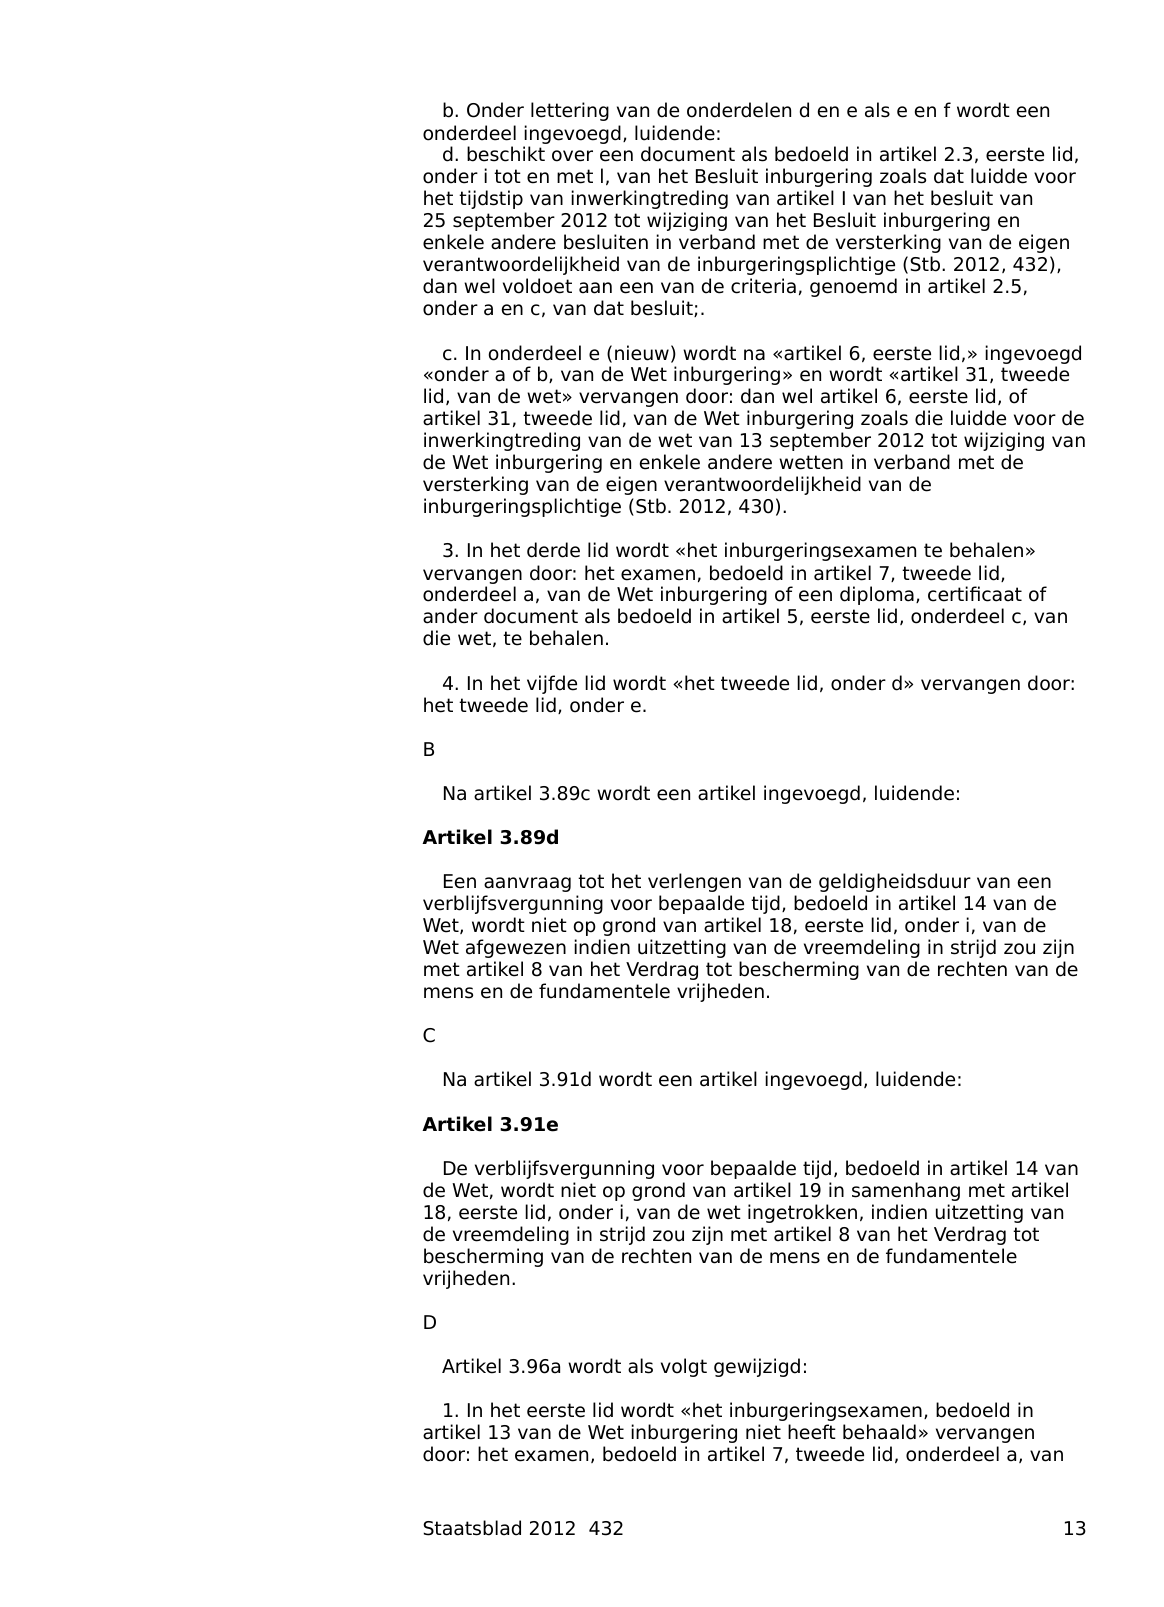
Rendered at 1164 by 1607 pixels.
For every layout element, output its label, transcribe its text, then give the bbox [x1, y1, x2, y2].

subtitle Artikel 3.91e [422, 1113, 1087, 1136]
text b. Onder lettering van de onderdelen d en e als e en f wordt een onderdeel ingevoegd, luidende: [422, 100, 1087, 144]
text De verblijfsvergunning voor bepaalde tijd, bedoeld in artikel 14 van de Wet, wordt niet op grond van artikel 19 in samenhang met artikel 18, eerste lid, onder i, van de wet ingetrokken, indien uitzetting van de vreemdeling in strijd zou zijn met artikel 8 van het Verdrag tot bescherming van de rechten van de mens en de fundamentele vrijheden. [422, 1158, 1087, 1289]
text c. In onderdeel e (nieuw) wordt na «artikel 6, eerste lid,» ingevoegd «onder a of b, van de Wet inburgering» en wordt «artikel 31, tweede lid, van de wet» vervangen door: dan wel artikel 6, eerste lid, of artikel 31, tweede lid, van de Wet inburgering zoals die luidde voor de inwerkingtreding van de wet van 13 september 2012 tot wijziging van de Wet inburgering en enkele andere wetten in verband met de versterking van de eigen verantwoordelijkheid van de inburgeringsplichtige (Stb. 2012, 430). [422, 342, 1087, 518]
text D [422, 1312, 1087, 1334]
text C [422, 1025, 1087, 1047]
text 4. In het vijfde lid wordt «het tweede lid, onder d» vervangen door: het tweede lid, onder e. [422, 672, 1087, 716]
text 3. In het derde lid wordt «het inburgeringsexamen te behalen» vervangen door: het examen, bedoeld in artikel 7, tweede lid, onderdeel a, van de Wet inburgering of een diploma, certificaat of ander document als bedoeld in artikel 5, eerste lid, onderdeel c, van die wet, te behalen. [422, 540, 1087, 650]
text Na artikel 3.89c wordt een artikel ingevoegd, luidende: [422, 783, 1087, 805]
subtitle Artikel 3.89d [422, 827, 1087, 849]
text d. beschikt over een document als bedoeld in artikel 2.3, eerste lid, onder i tot en met l, van het Besluit inburgering zoals dat luidde voor het tijdstip van inwerkingtreding van artikel I van het besluit van 25 september 2012 tot wijziging van het Besluit inburgering en enkele andere besluiten in verband met de versterking van de eigen verantwoordelijkheid van de inburgeringsplichtige (Stb. 2012, 432), dan wel voldoet aan een van de criteria, genoemd in artikel 2.5, onder a en c, van dat besluit;. [422, 144, 1087, 320]
text 1. In het eerste lid wordt «het inburgeringsexamen, bedoeld in artikel 13 van de Wet inburgering niet heeft behaald» vervangen door: het examen, bedoeld in artikel 7, tweede lid, onderdeel a, van [422, 1400, 1087, 1466]
text Artikel 3.96a wordt als volgt gewijzigd: [422, 1356, 1087, 1378]
text Een aanvraag tot het verlengen van de geldigheidsduur van een verblijfsvergunning voor bepaalde tijd, bedoeld in artikel 14 van de Wet, wordt niet op grond van artikel 18, eerste lid, onder i, van de Wet afgewezen indien uitzetting van de vreemdeling in strijd zou zijn met artikel 8 van het Verdrag tot bescherming van de rechten van de mens en de fundamentele vrijheden. [422, 871, 1087, 1003]
text B [422, 739, 1087, 761]
text Na artikel 3.91d wordt een artikel ingevoegd, luidende: [422, 1069, 1087, 1091]
